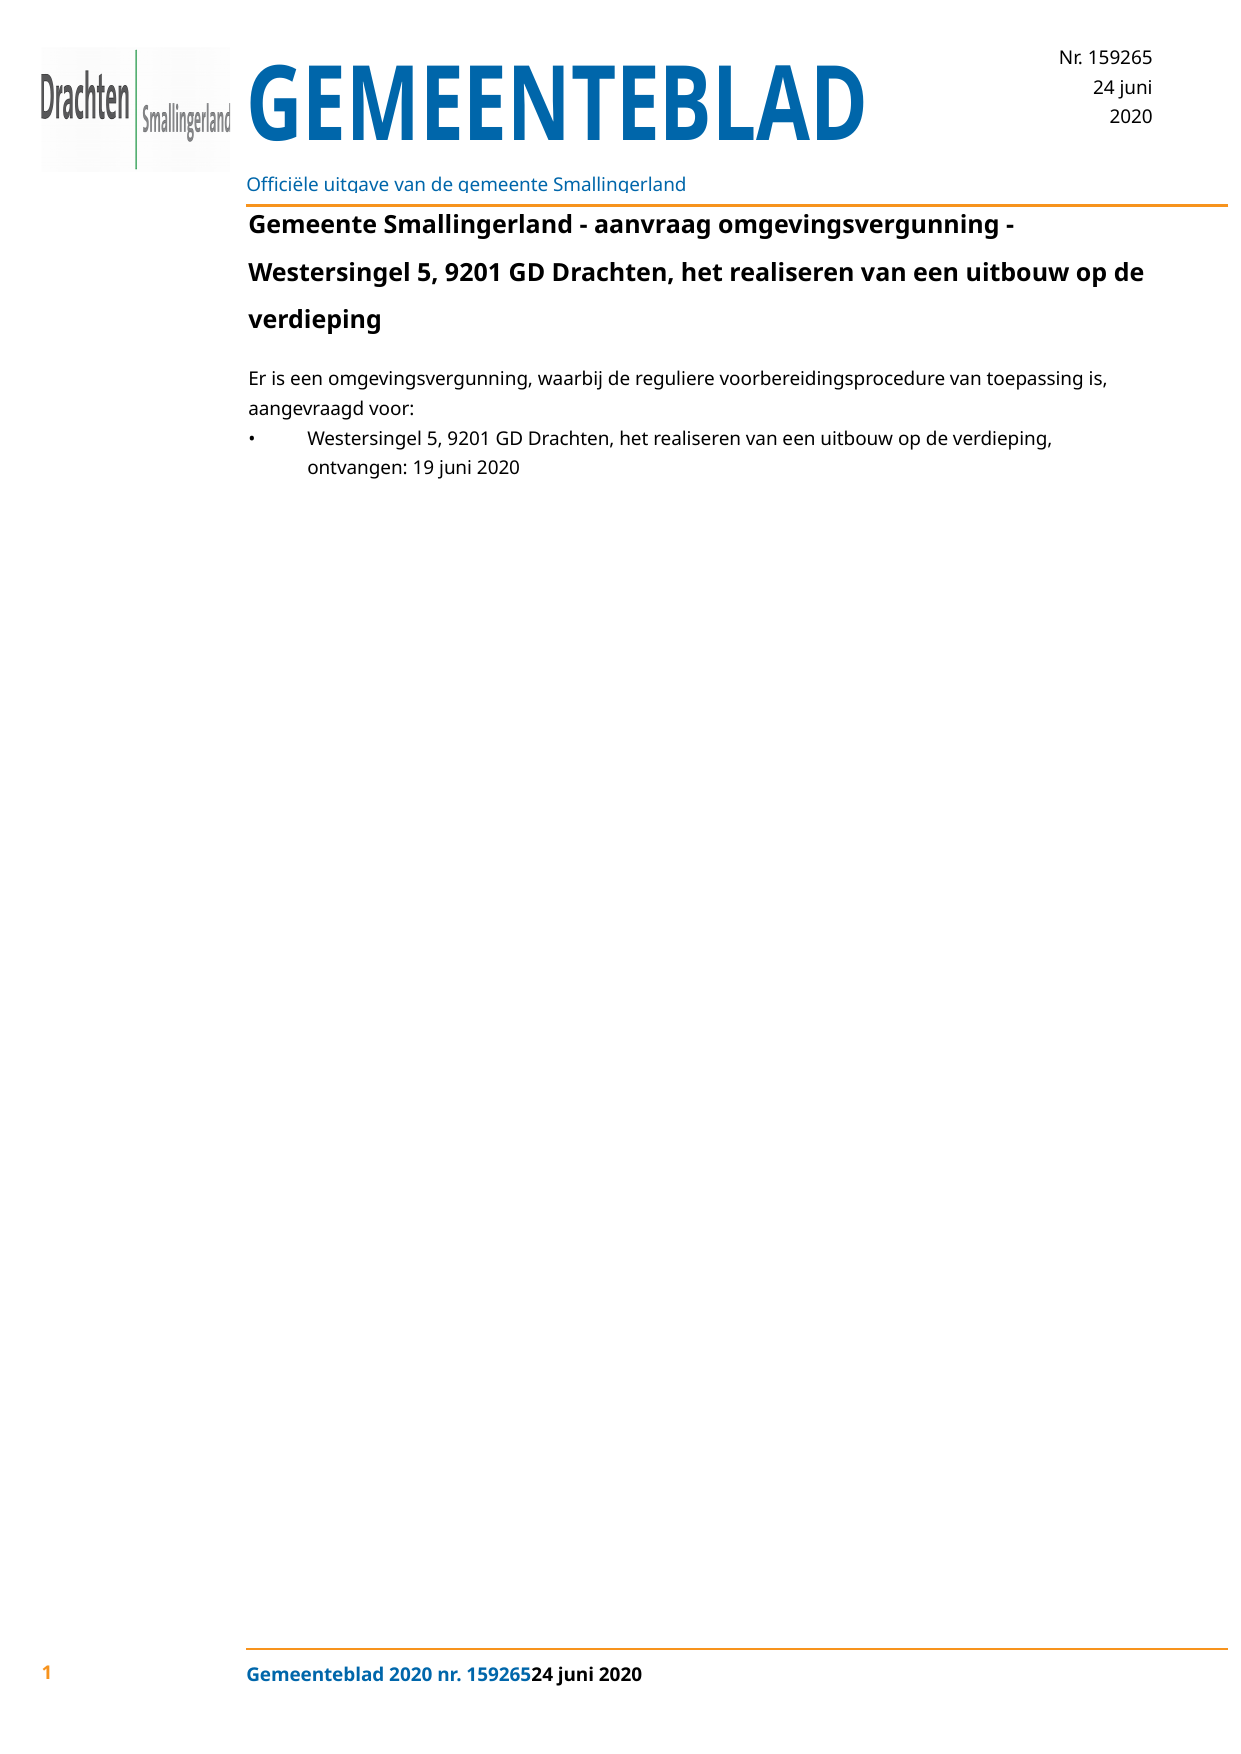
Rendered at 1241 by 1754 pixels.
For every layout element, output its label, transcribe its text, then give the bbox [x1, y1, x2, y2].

text Er is een omgevingsvergunning, waarbij de reguliere voorbereidingsprocedure van toepassing is, aangevraagd voor: [248, 366, 1152, 421]
list Westersingel 5, 9201 GD Drachten, het realiseren van een uitbouw op de verdieping, ontvangen: 19 juni 2020 [248, 425, 1152, 480]
picture [41, 47, 231, 172]
text Gemeente Smallingerland - aanvraag omgevingsvergunning - Westersingel 5, 9201 GD Drachten, het realiseren van een uitbouw op de verdieping [248, 207, 1152, 336]
